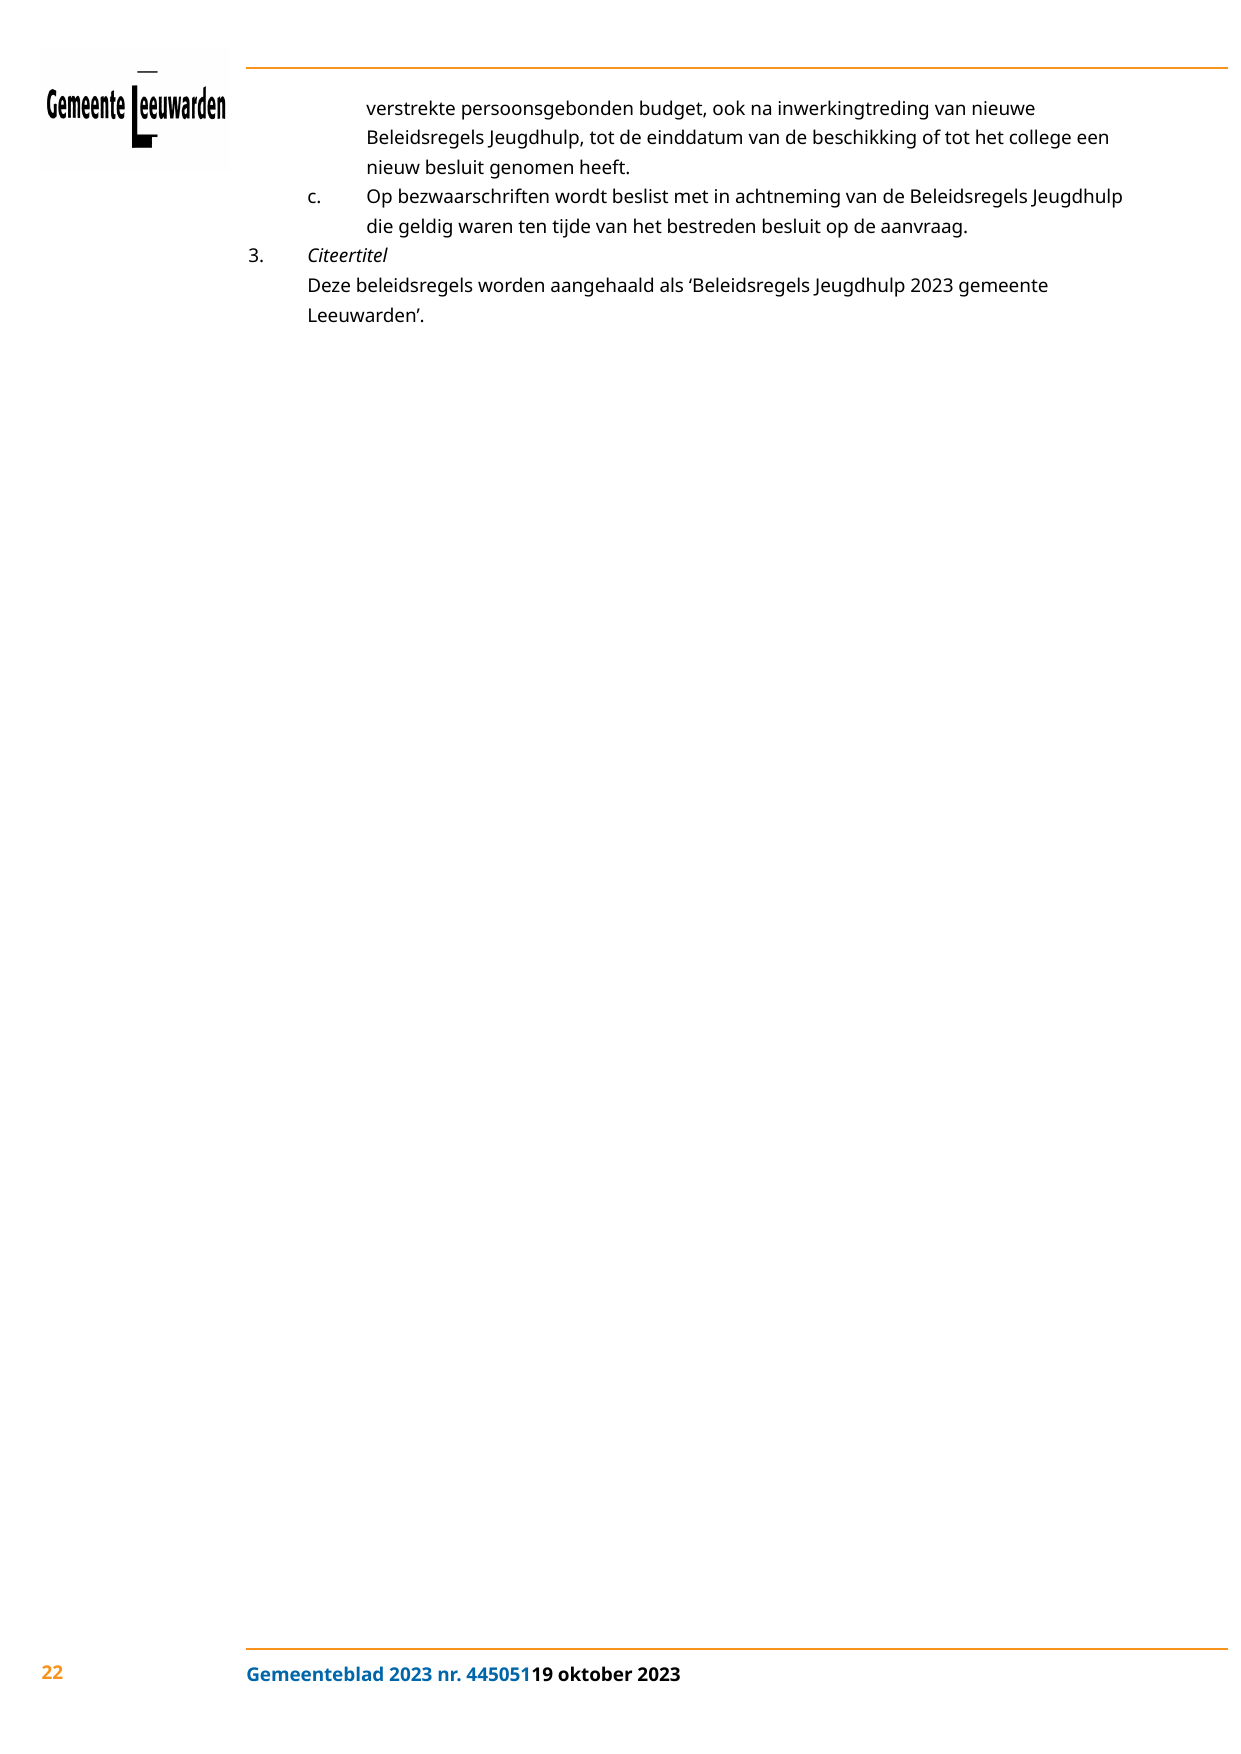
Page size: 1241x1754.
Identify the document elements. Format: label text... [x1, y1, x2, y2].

list Citeertitel [248, 243, 1152, 268]
list Deze beleidsregels worden aangehaald als ‘Beleidsregels Jeugdhulp 2023 gemeente Leeuwarden’. [248, 272, 1152, 328]
list verstrekte persoonsgebonden budget, ook na inwerkingtreding van nieuwe Beleidsregels Jeugdhulp, tot de einddatum van de beschikking of tot het college een nieuw besluit genomen heeft. [307, 95, 1152, 180]
list Op bezwaarschriften wordt beslist met in achtneming van de Beleidsregels Jeugdhulp die geldig waren ten tijde van het bestreden besluit op de aanvraag. [307, 183, 1152, 239]
picture [41, 47, 231, 172]
